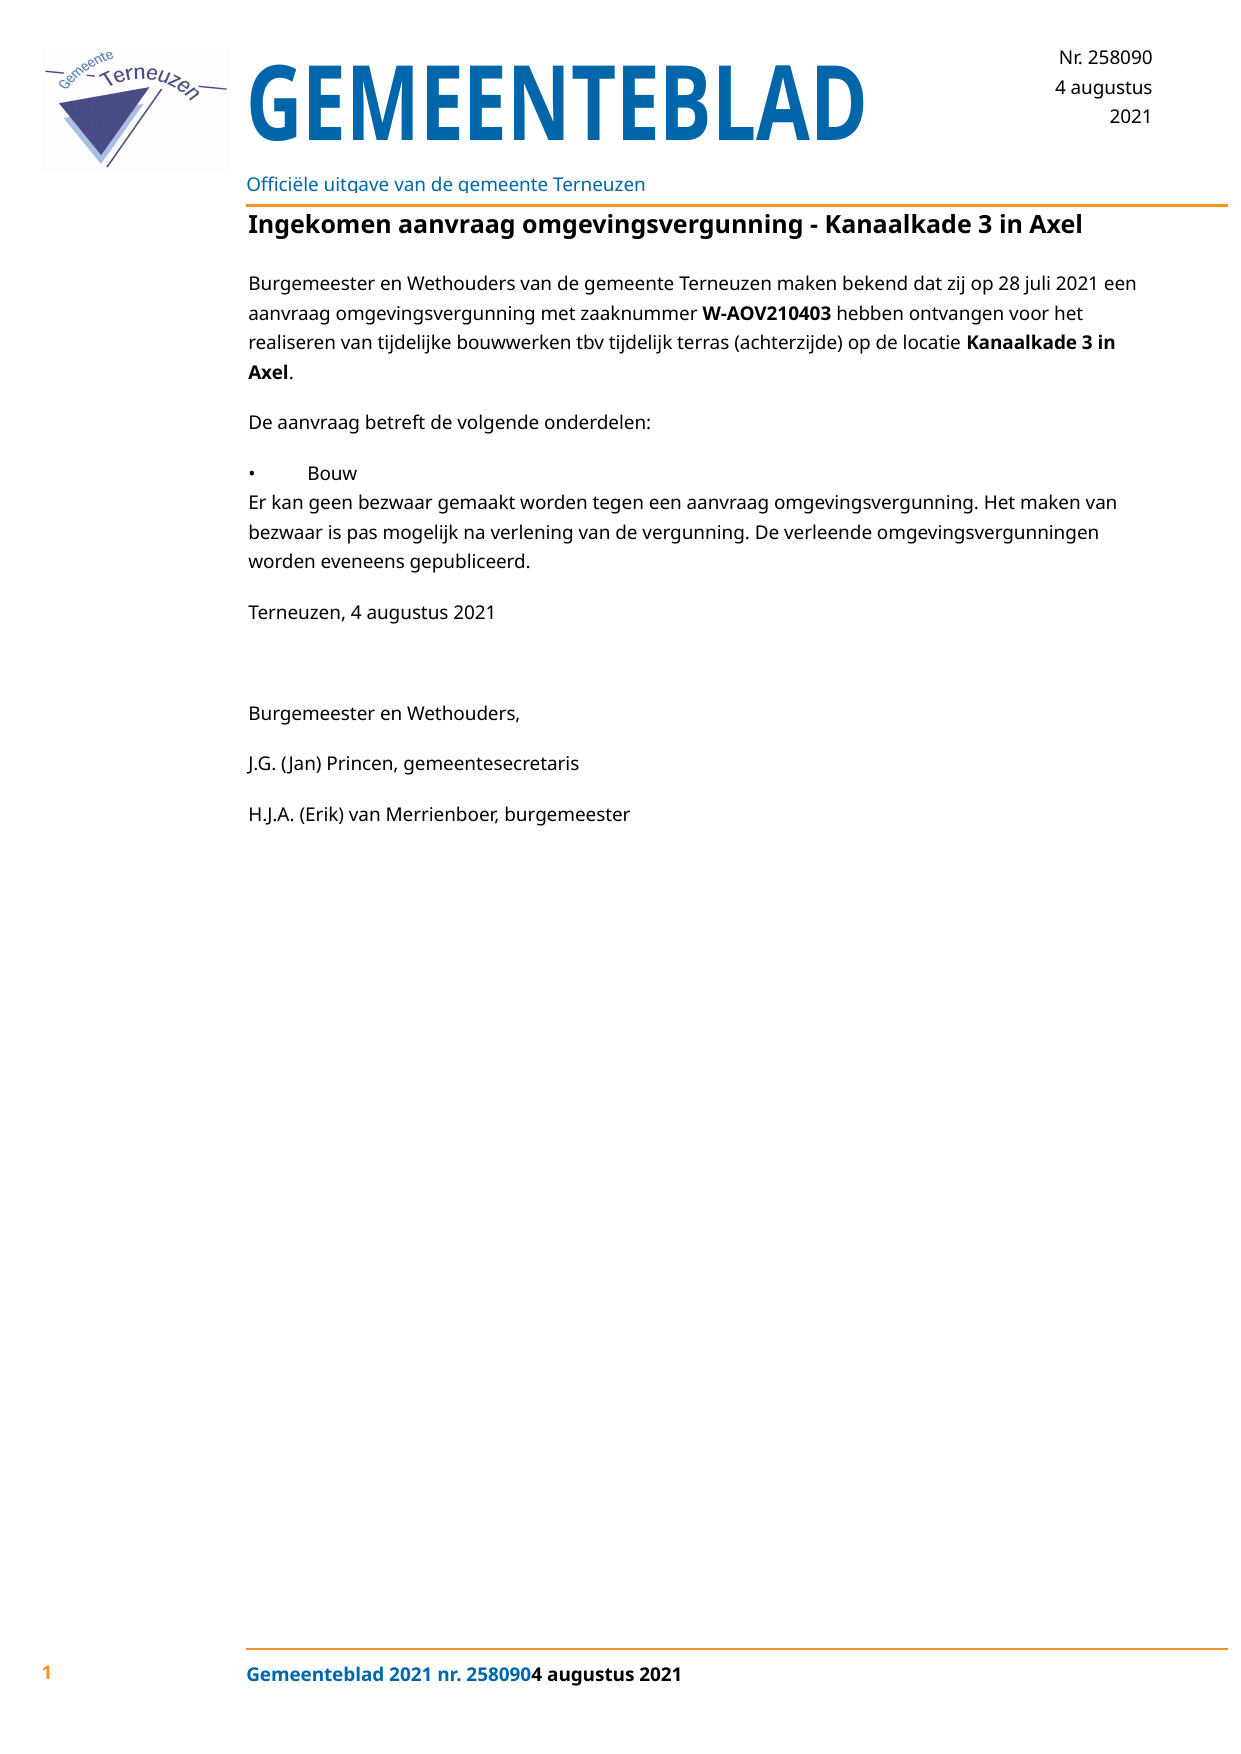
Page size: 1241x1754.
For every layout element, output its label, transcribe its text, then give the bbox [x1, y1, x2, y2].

text Terneuzen, 4 augustus 2021 [248, 599, 1152, 625]
picture [41, 47, 231, 172]
text Ingekomen aanvraag omgevingsvergunning - Kanaalkade 3 in Axel [248, 207, 1152, 241]
list Bouw [248, 460, 1152, 486]
text J.G. (Jan) Princen, gemeentesecretaris [248, 750, 1152, 776]
text De aanvraag betreft de volgende onderdelen: [248, 409, 1152, 435]
text H.J.A. (Erik) van Merrienboer, burgemeester [248, 801, 1152, 826]
text Er kan geen bezwaar gemaakt worden tegen een aanvraag omgevingsvergunning. Het maken van bezwaar is pas mogelijk na verlening van de vergunning. De verleende omgevingsvergunningen worden eveneens gepubliceerd. [248, 489, 1152, 574]
text Burgemeester en Wethouders van de gemeente Terneuzen maken bekend dat zij op 28 juli 2021 een aanvraag omgevingsvergunning met zaaknummer W-AOV210403 hebben ontvangen voor het realiseren van tijdelijke bouwwerken tbv tijdelijk terras (achterzijde) op de locatie Kanaalkade 3 in Axel. [248, 270, 1152, 385]
text Burgemeester en Wethouders, [248, 700, 1152, 726]
